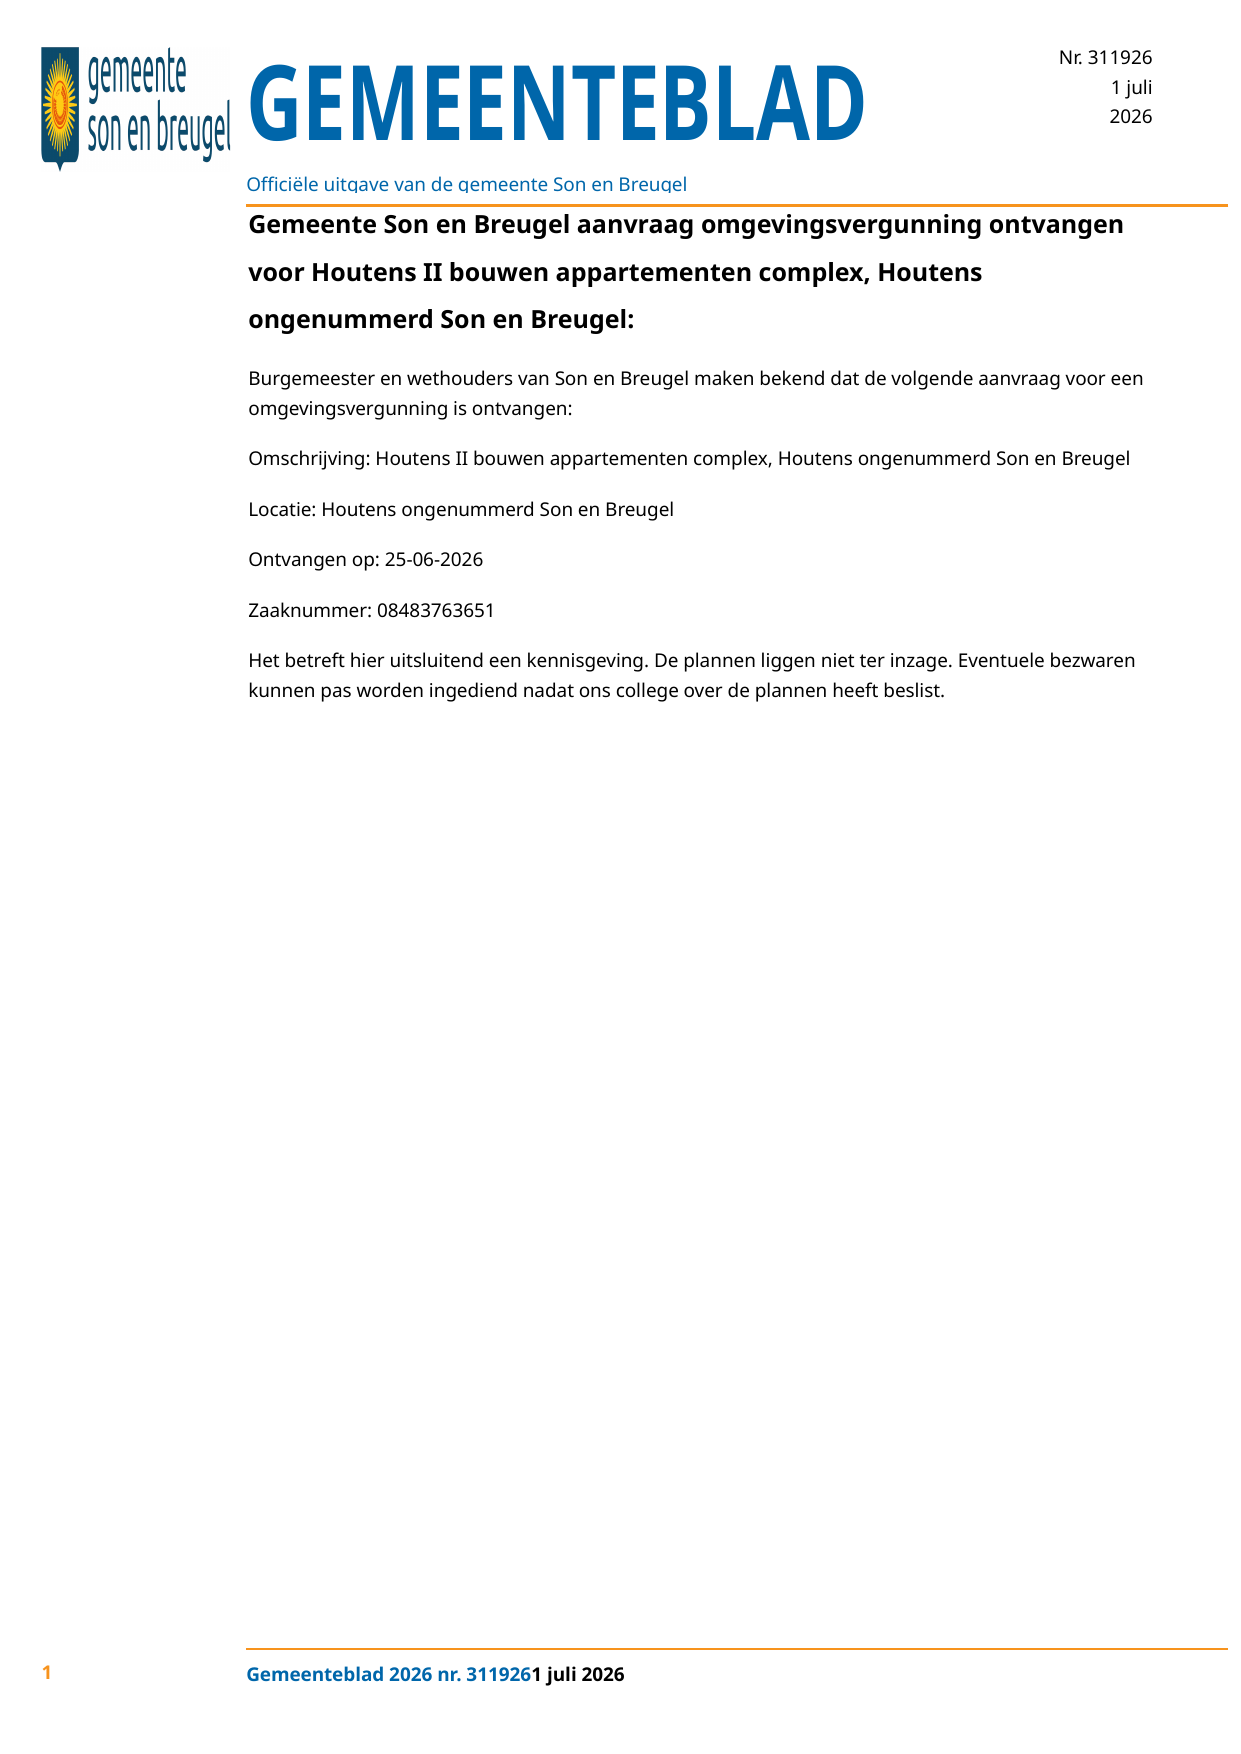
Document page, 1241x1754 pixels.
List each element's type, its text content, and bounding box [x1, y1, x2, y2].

picture [41, 47, 231, 172]
text Gemeente Son en Breugel aanvraag omgevingsvergunning ontvangen voor Houtens II bouwen appartementen complex, Houtens ongenummerd Son en Breugel: [248, 207, 1152, 336]
text Burgemeester en wethouders van Son en Breugel maken bekend dat de volgende aanvraag voor een omgevingsvergunning is ontvangen: [248, 366, 1152, 421]
text Omschrijving: Houtens II bouwen appartementen complex, Houtens ongenummerd Son en Breugel [248, 446, 1152, 471]
text Zaaknummer: 08483763651 [248, 597, 1152, 622]
text Locatie: Houtens ongenummerd Son en Breugel [248, 496, 1152, 522]
text Ontvangen op: 25-06-2026 [248, 546, 1152, 572]
text Het betreft hier uitsluitend een kennisgeving. De plannen liggen niet ter inzage. Eventuele bezwaren kunnen pas worden ingediend nadat ons college over de plannen heeft beslist. [248, 647, 1152, 702]
